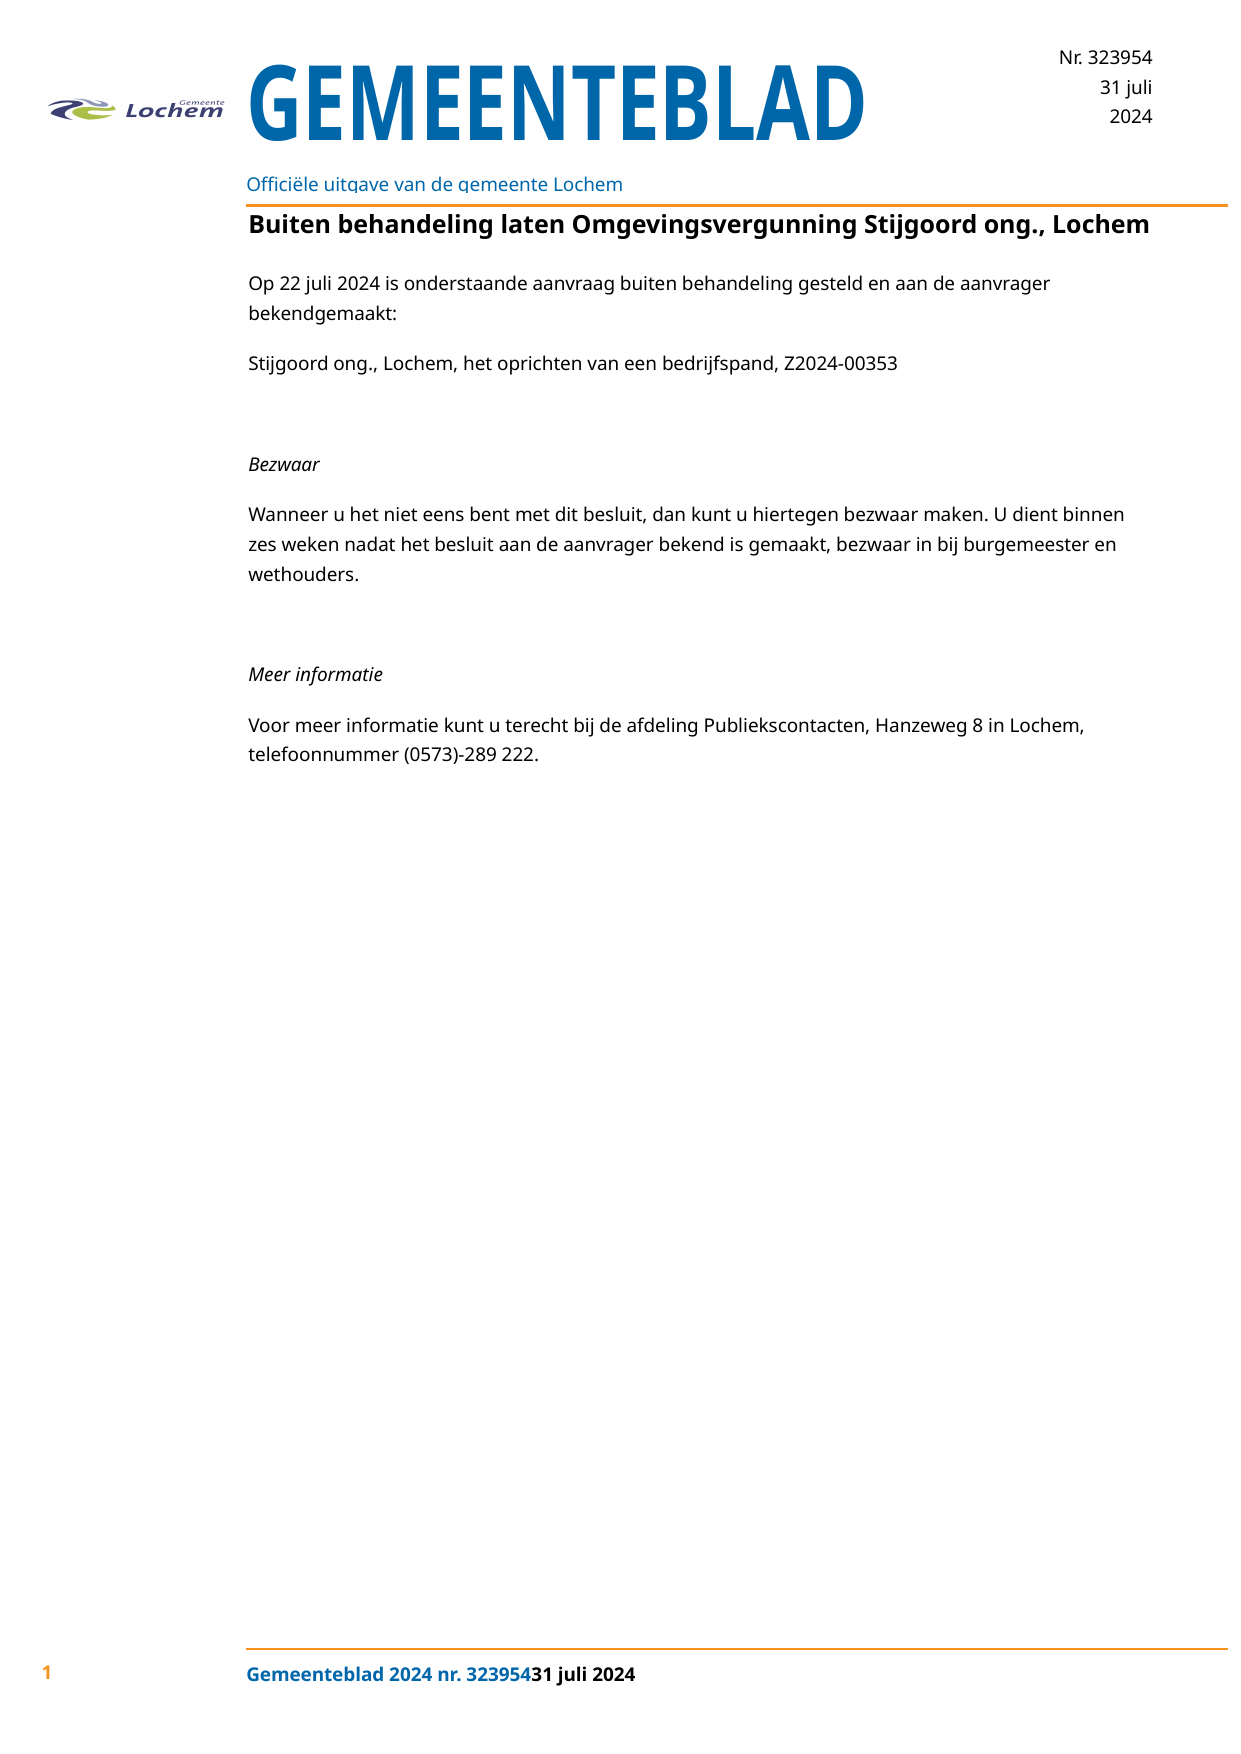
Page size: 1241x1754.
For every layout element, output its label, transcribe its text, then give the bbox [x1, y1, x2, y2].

text Meer informatie [248, 662, 1152, 687]
picture [41, 47, 231, 172]
text Wanneer u het niet eens bent met dit besluit, dan kunt u hiertegen bezwaar maken. U dient binnen zes weken nadat het besluit aan de aanvrager bekend is gemaakt, bezwaar in bij burgemeester en wethouders. [248, 502, 1152, 586]
text Voor meer informatie kunt u terecht bij de afdeling Publiekscontacten, Hanzeweg 8 in Lochem, telefoonnummer (0573)-289 222. [248, 712, 1152, 767]
text Op 22 juli 2024 is onderstaande aanvraag buiten behandeling gesteld en aan de aanvrager bekendgemaakt: [248, 270, 1152, 326]
text Buiten behandeling laten Omgevingsvergunning Stijgoord ong., Lochem [248, 207, 1152, 241]
text Stijgoord ong., Lochem, het oprichten van een bedrijfspand, Z2024-00353 [248, 350, 1152, 376]
text Bezwaar [248, 451, 1152, 477]
